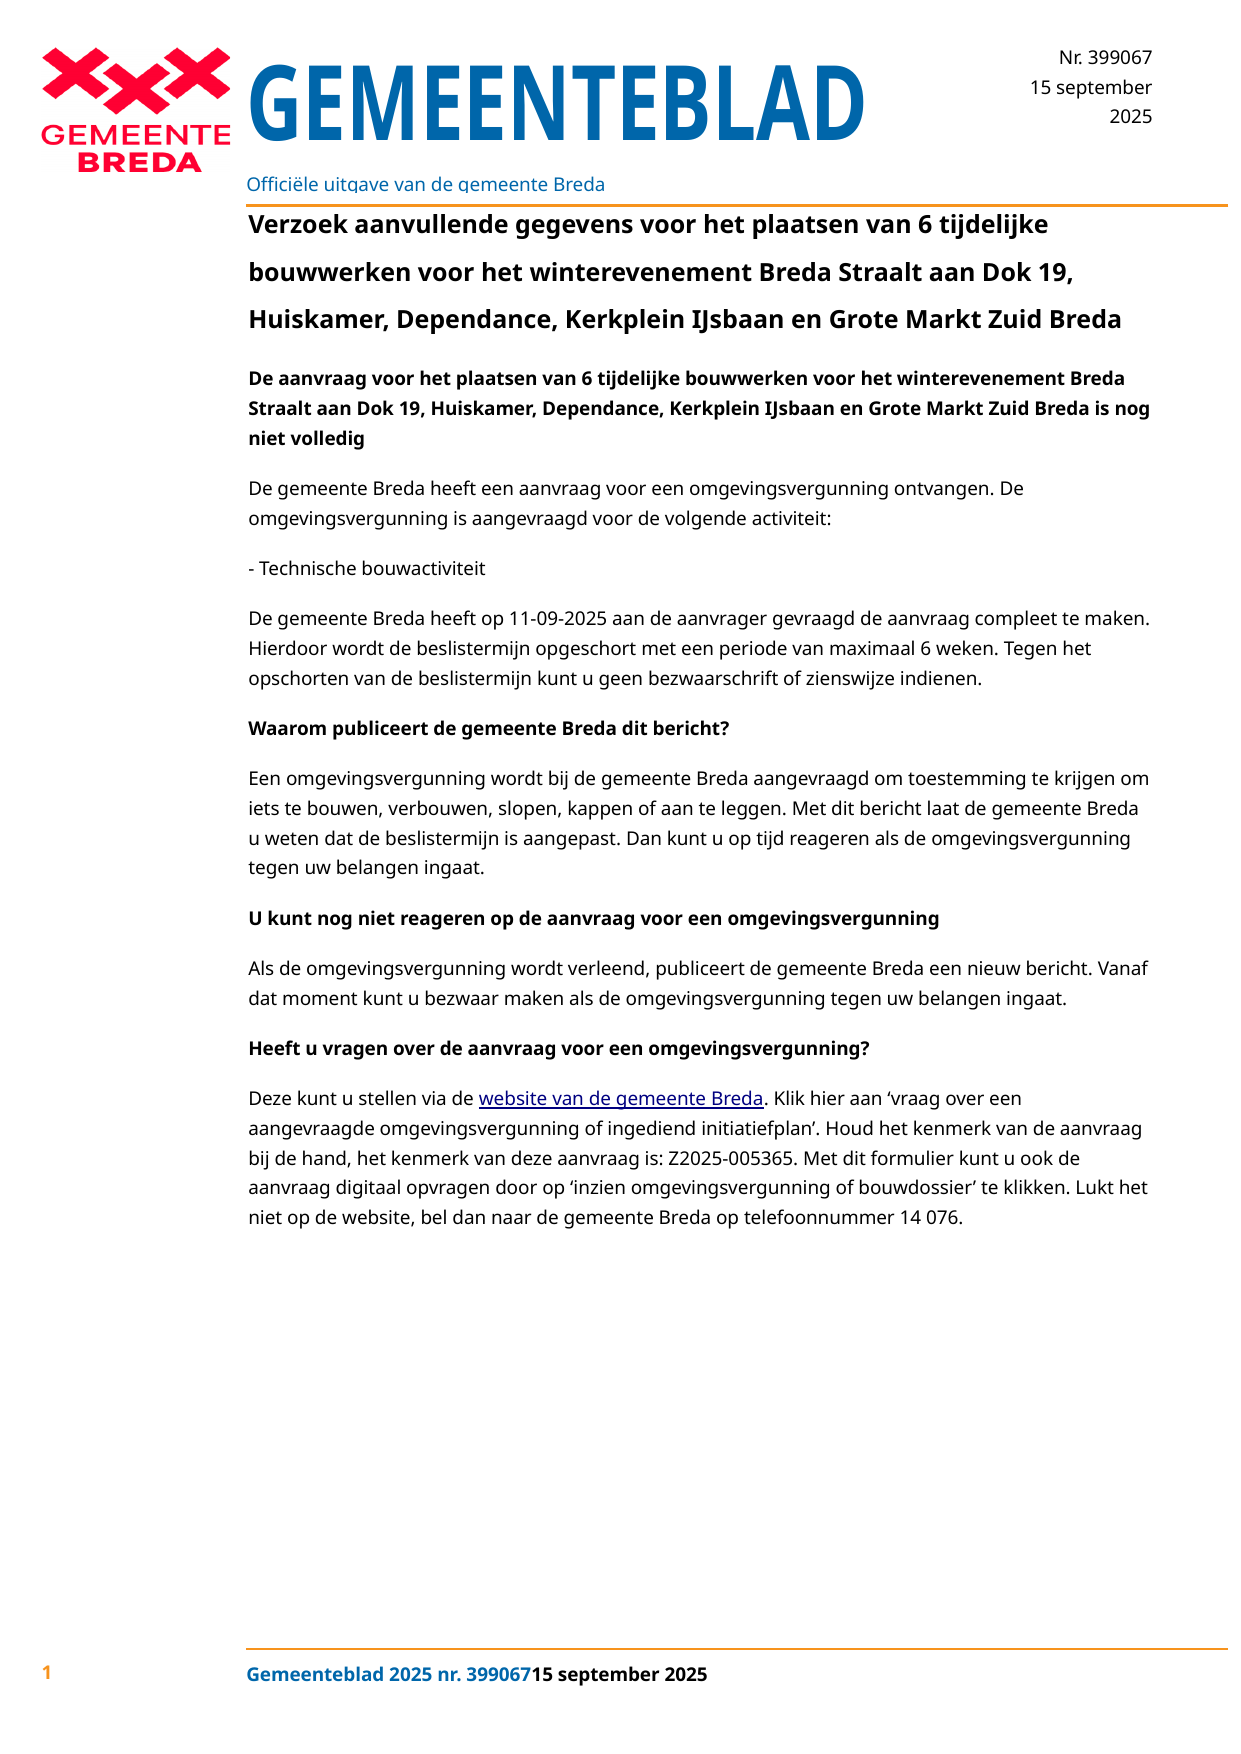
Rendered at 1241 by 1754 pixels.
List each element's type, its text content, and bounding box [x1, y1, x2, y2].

text Als de omgevingsvergunning wordt verleend, publiceert de gemeente Breda een nieuw bericht. Vanaf dat moment kunt u bezwaar maken als de omgevingsvergunning tegen uw belangen ingaat. [248, 955, 1152, 1010]
picture [41, 47, 231, 172]
text - Technische bouwactiviteit [248, 555, 1152, 581]
text Verzoek aanvullende gegevens voor het plaatsen van 6 tijdelijke bouwwerken voor het winterevenement Breda Straalt aan Dok 19, Huiskamer, Dependance, Kerkplein IJsbaan en Grote Markt Zuid Breda [248, 207, 1152, 336]
text De gemeente Breda heeft een aanvraag voor een omgevingsvergunning ontvangen. De omgevingsvergunning is aangevraagd voor de volgende activiteit: [248, 475, 1152, 530]
text Deze kunt u stellen via de website van de gemeente Breda. Klik hier aan ‘vraag over een aangevraagde omgevingsvergunning of ingediend initiatiefplan’. Houd het kenmerk van de aanvraag bij de hand, het kenmerk van deze aanvraag is: Z2025-005365. Met dit formulier kunt u ook de aanvraag digitaal opvragen door op ‘inzien omgevingsvergunning of bouwdossier’ te klikken. Lukt het niet op de website, bel dan naar de gemeente Breda op telefoonnummer 14 076. [248, 1086, 1152, 1229]
text Waarom publiceert de gemeente Breda dit bericht? [248, 715, 1152, 741]
text Heeft u vragen over de aanvraag voor een omgevingsvergunning? [248, 1035, 1152, 1061]
text De gemeente Breda heeft op 11-09-2025 aan de aanvrager gevraagd de aanvraag compleet te maken. Hierdoor wordt de beslistermijn opgeschort met een periode van maximaal 6 weken. Tegen het opschorten van de beslistermijn kunt u geen bezwaarschrift of zienswijze indienen. [248, 606, 1152, 690]
text Een omgevingsvergunning wordt bij de gemeente Breda aangevraagd om toestemming te krijgen om iets te bouwen, verbouwen, slopen, kappen of aan te leggen. Met dit bericht laat de gemeente Breda u weten dat de beslistermijn is aangepast. Dan kunt u op tijd reageren als de omgevingsvergunning tegen uw belangen ingaat. [248, 766, 1152, 880]
text De aanvraag voor het plaatsen van 6 tijdelijke bouwwerken voor het winterevenement Breda Straalt aan Dok 19, Huiskamer, Dependance, Kerkplein IJsbaan en Grote Markt Zuid Breda is nog niet volledig [248, 366, 1152, 450]
text U kunt nog niet reageren op de aanvraag voor een omgevingsvergunning [248, 905, 1152, 930]
